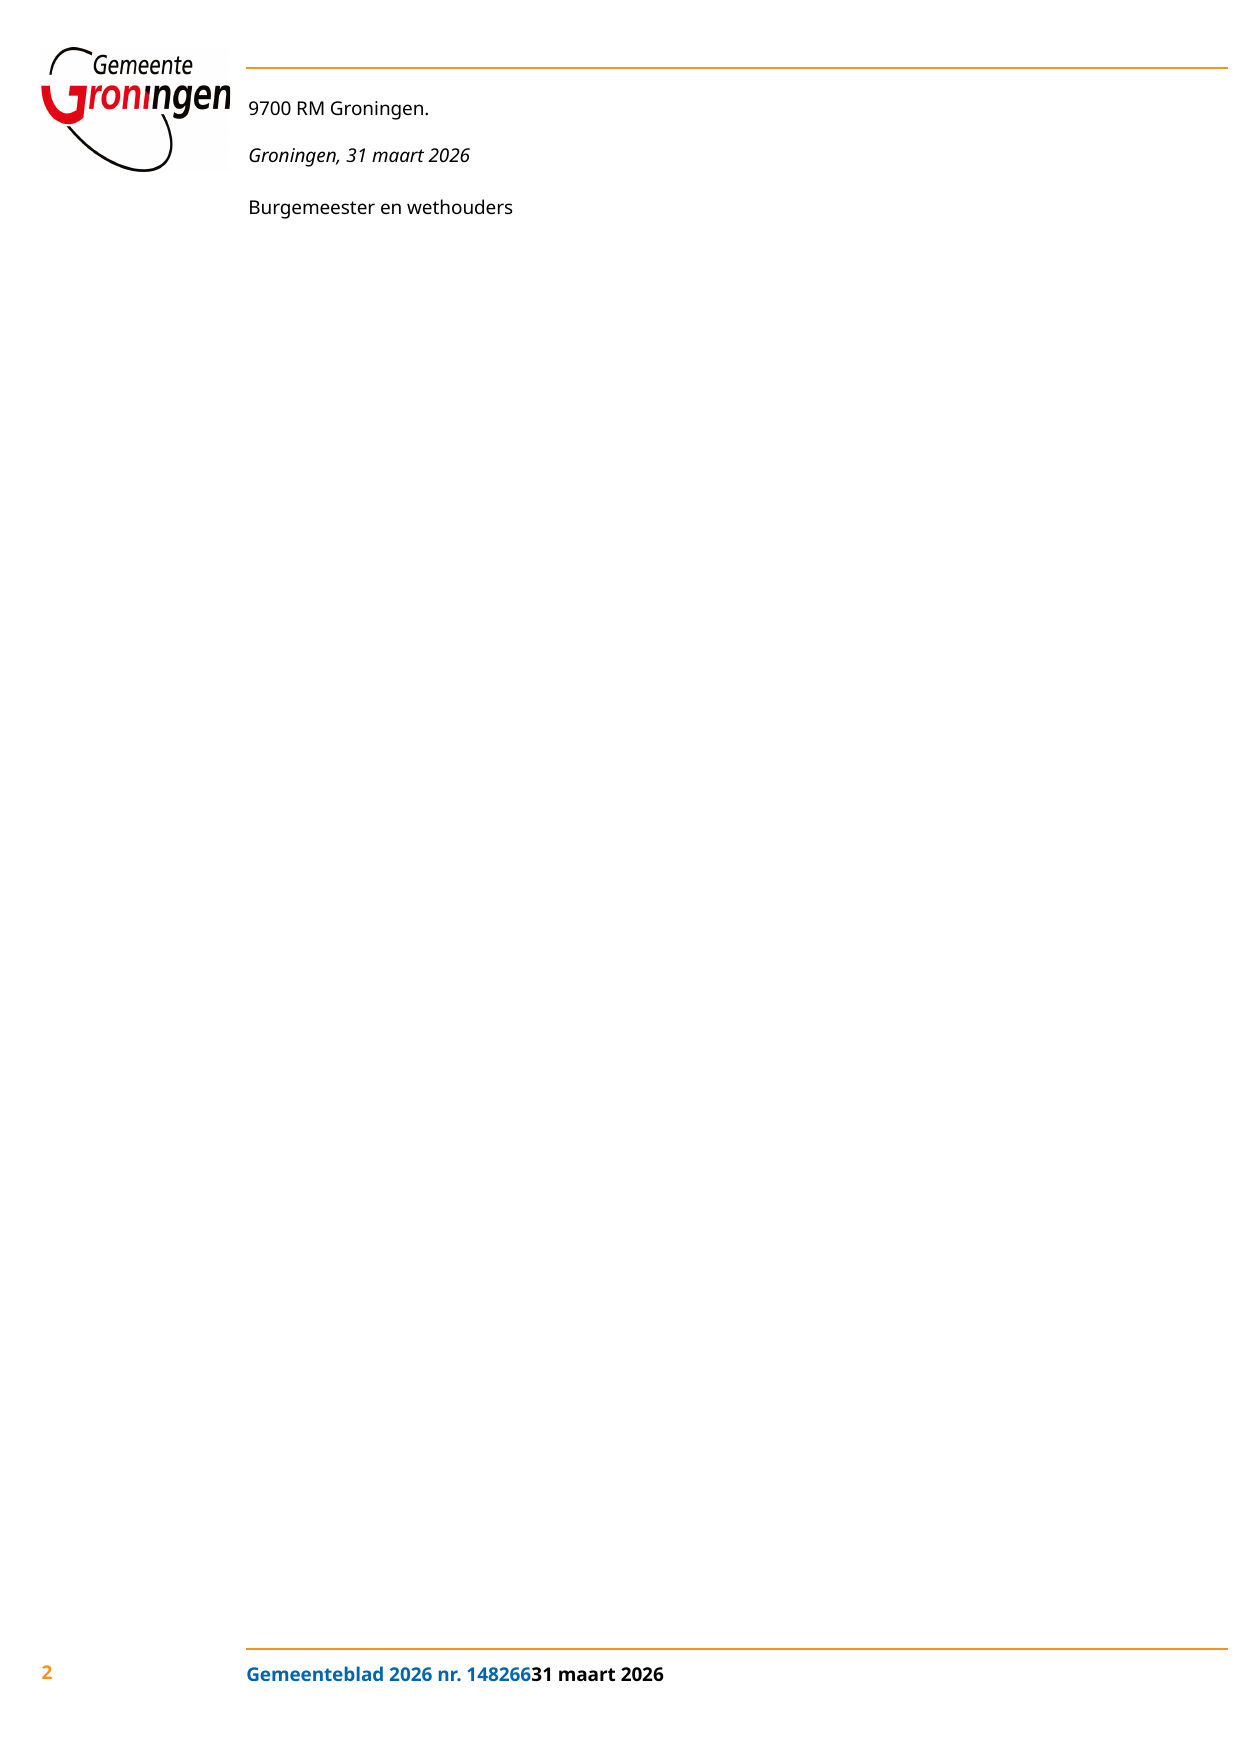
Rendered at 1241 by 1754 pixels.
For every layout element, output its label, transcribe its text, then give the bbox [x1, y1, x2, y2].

text Groningen, 31 maart 2026 [248, 143, 1152, 168]
text 9700 RM Groningen. [248, 95, 1152, 121]
text Burgemeester en wethouders [248, 194, 1152, 220]
picture [41, 47, 231, 172]
